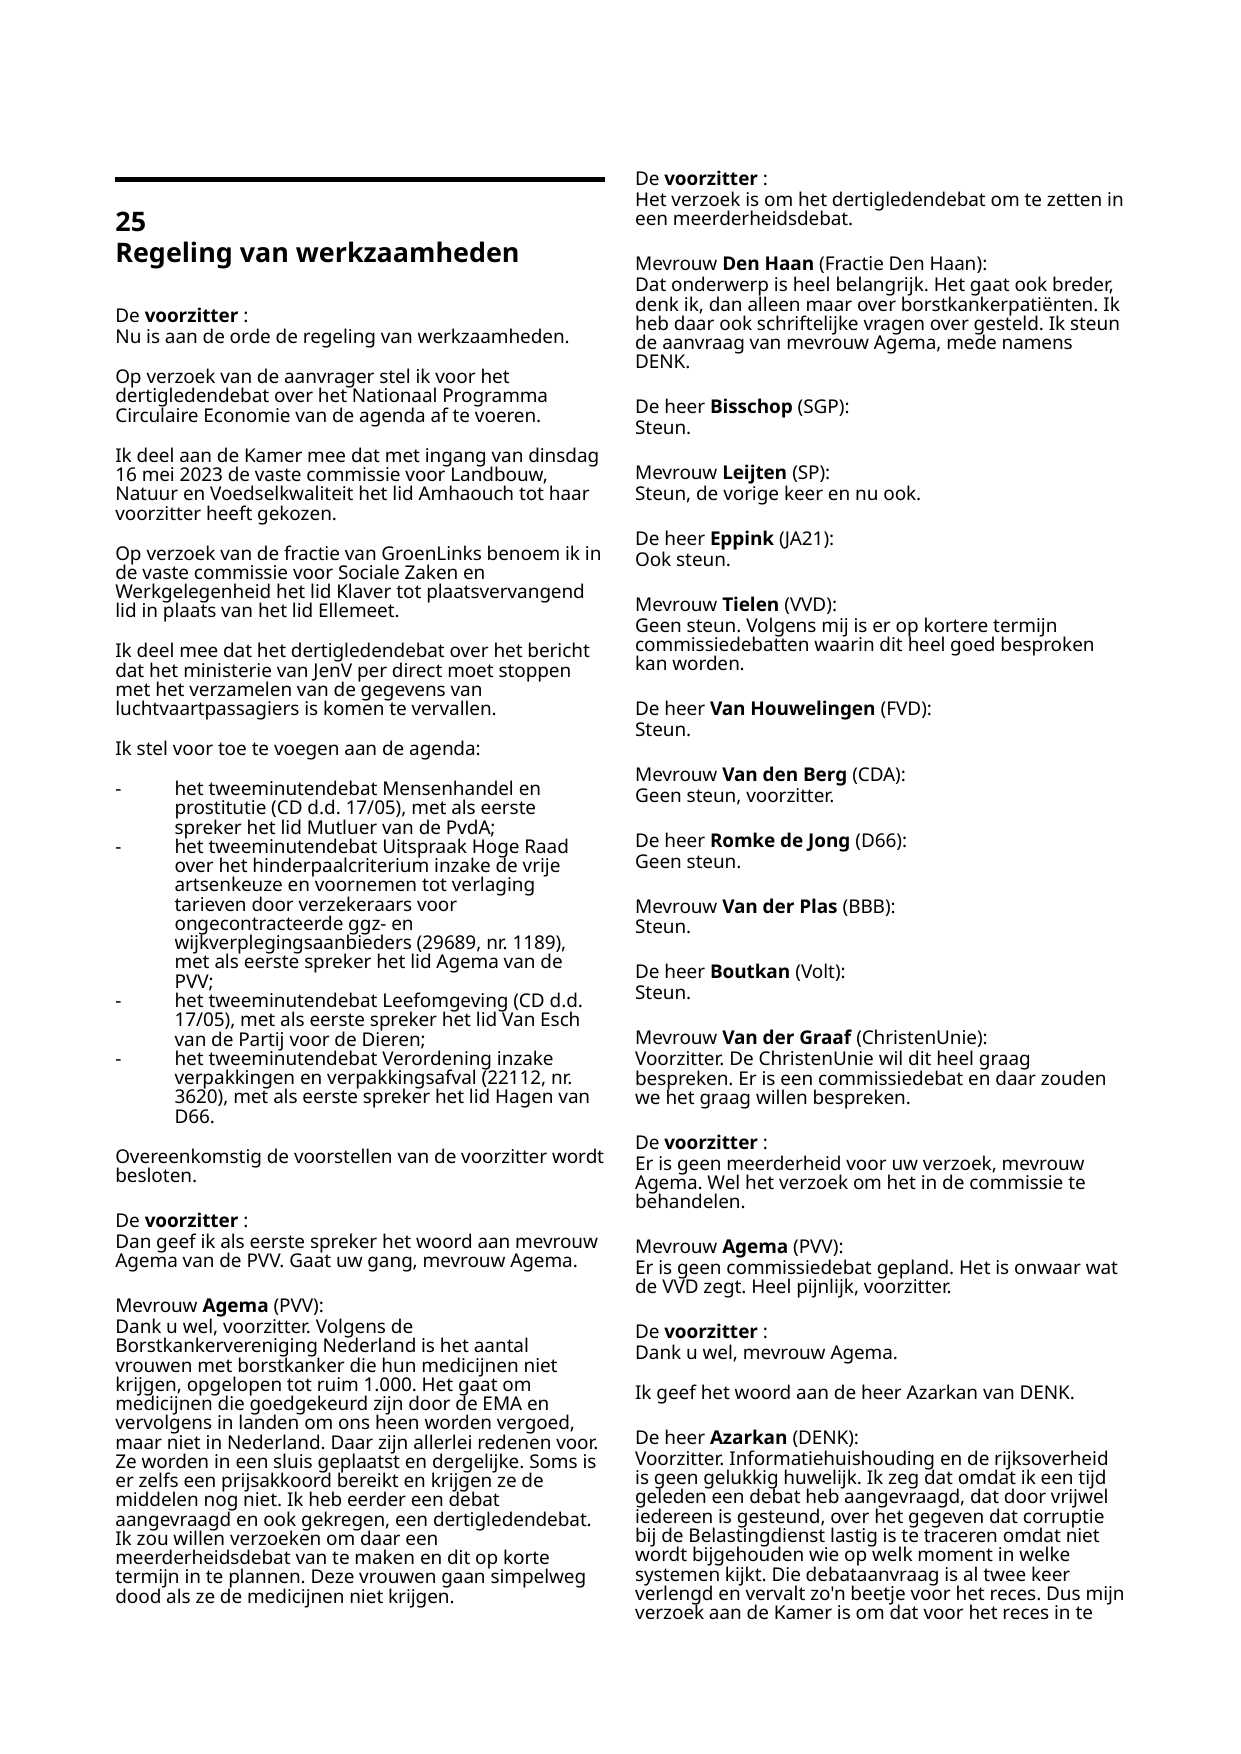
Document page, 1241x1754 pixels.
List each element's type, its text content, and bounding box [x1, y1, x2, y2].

text Dan geef ik als eerste spreker het woord aan mevrouw Agema van de PVV. Gaat uw gang, mevrouw Agema. [115, 1233, 605, 1271]
text Dank u wel, voorzitter. Volgens de Borstkankervereniging Nederland is het aantal vrouwen met borstkanker die hun medicijnen niet krijgen, opgelopen tot ruim 1.000. Het gaat om medicijnen die goedgekeurd zijn door de EMA en vervolgens in landen om ons heen worden vergoed, maar niet in Nederland. Daar zijn allerlei redenen voor. Ze worden in een sluis geplaatst en dergelijke. Soms is er zelfs een prijsakkoord bereikt en krijgen ze de middelen nog niet. Ik heb eerder een debat aangevraagd en ook gekregen, een dertigledendebat. Ik zou willen verzoeken om daar een meerderheidsdebat van te maken en dit op korte termijn in te plannen. Deze vrouwen gaan simpelweg dood als ze de medicijnen niet krijgen. [115, 1318, 605, 1607]
text Mevrouw Agema (PVV): [115, 1292, 605, 1318]
text Steun. [635, 419, 1125, 438]
text 25 [115, 203, 605, 239]
text De voorzitter : [635, 1318, 1125, 1344]
text Voorzitter. Informatiehuishouding en de rijksoverheid is geen gelukkig huwelijk. Ik zeg dat omdat ik een tijd geleden een debat heb aangevraagd, dat door vrijwel iedereen is gesteund, over het gegeven dat corruptie bij de Belastingdienst lastig is te traceren omdat niet wordt bijgehouden wie op welk moment in welke systemen kijkt. Die debataanvraag is al twee keer verlengd en vervalt zo'n beetje voor het reces. Dus mijn verzoek aan de Kamer is om dat voor het reces in te [635, 1450, 1125, 1623]
text Geen steun. Volgens mij is er op kortere termijn commissiedebatten waarin dit heel goed besproken kan worden. [635, 617, 1125, 674]
list het tweeminutendebat Mensenhandel en prostitutie (CD d.d. 17/05), met als eerste spreker het lid Mutluer van de PvdA; [115, 780, 605, 838]
text Ook steun. [635, 551, 1125, 570]
text Mevrouw Den Haan (Fractie Den Haan): [635, 251, 1125, 276]
text Steun. [635, 918, 1125, 938]
text De heer Romke de Jong (D66): [635, 827, 1125, 853]
text Mevrouw Agema (PVV): [635, 1233, 1125, 1259]
text Dank u wel, mevrouw Agema. [635, 1344, 1125, 1363]
text Het verzoek is om het dertigledendebat om te zetten in een meerderheidsdebat. [635, 191, 1125, 230]
text Geen steun. [635, 853, 1125, 872]
text Mevrouw Van den Berg (CDA): [635, 761, 1125, 787]
text Op verzoek van de aanvrager stel ik voor het dertigledendebat over het Nationaal Programma Circulaire Economie van de agenda af te voeren. [115, 368, 605, 426]
text Ik geef het woord aan de heer Azarkan van DENK. [635, 1384, 1125, 1403]
text Er is geen commissiedebat gepland. Het is onwaar wat de VVD zegt. Heel pijnlijk, voorzitter. [635, 1259, 1125, 1297]
text Steun, de vorige keer en nu ook. [635, 485, 1125, 504]
text Nu is aan de orde de regeling van werkzaamheden. [115, 328, 605, 347]
text Ik deel mee dat het dertigledendebat over het bericht dat het ministerie van JenV per direct moet stoppen met het verzamelen van de gegevens van luchtvaartpassagiers is komen te vervallen. [115, 642, 605, 719]
list het tweeminutendebat Verordening inzake verpakkingen en verpakkingsafval (22112, nr. 3620), met als eerste spreker het lid Hagen van D66. [115, 1050, 605, 1127]
text Mevrouw Van der Graaf (ChristenUnie): [635, 1024, 1125, 1050]
text De voorzitter : [115, 302, 605, 328]
text De heer Azarkan (DENK): [635, 1424, 1125, 1450]
text Geen steun, voorzitter. [635, 787, 1125, 806]
text Mevrouw Tielen (VVD): [635, 591, 1125, 617]
text Mevrouw Van der Plas (BBB): [635, 893, 1125, 918]
text De heer Van Houwelingen (FVD): [635, 695, 1125, 721]
text Ik stel voor toe te voegen aan de agenda: [115, 740, 605, 759]
text Mevrouw Leijten (SP): [635, 459, 1125, 485]
text De voorzitter : [635, 1129, 1125, 1154]
text De heer Eppink (JA21): [635, 525, 1125, 551]
text De heer Bisschop (SGP): [635, 393, 1125, 419]
text Voorzitter. De ChristenUnie wil dit heel graag bespreken. Er is een commissiedebat en daar zouden we het graag willen bespreken. [635, 1050, 1125, 1108]
list het tweeminutendebat Uitspraak Hoge Raad over het hinderpaalcriterium inzake de vrije artsenkeuze en voornemen tot verlaging tarieven door verzekeraars voor ongecontracteerde ggz- en wijkverplegingsaanbieders (29689, nr. 1189), met als eerste spreker het lid Agema van de PVV; [115, 838, 605, 992]
text Overeenkomstig de voorstellen van de voorzitter wordt besloten. [115, 1148, 605, 1186]
text Op verzoek van de fractie van GroenLinks benoem ik in de vaste commissie voor Sociale Zaken en Werkgelegenheid het lid Klaver tot plaatsvervangend lid in plaats van het lid Ellemeet. [115, 544, 605, 622]
text Er is geen meerderheid voor uw verzoek, mevrouw Agema. Wel het verzoek om het in de commissie te behandelen. [635, 1154, 1125, 1212]
text Ik deel aan de Kamer mee dat met ingang van dinsdag 16 mei 2023 de vaste commissie voor Landbouw, Natuur en Voedselkwaliteit het lid Amhaouch tot haar voorzitter heeft gekozen. [115, 447, 605, 524]
list het tweeminutendebat Leefomgeving (CD d.d. 17/05), met als eerste spreker het lid Van Esch van de Partij voor de Dieren; [115, 992, 605, 1050]
text Dat onderwerp is heel belangrijk. Het gaat ook breder, denk ik, dan alleen maar over borstkankerpatiënten. Ik heb daar ook schriftelijke vragen over gesteld. Ik steun de aanvraag van mevrouw Agema, mede namens DENK. [635, 276, 1125, 373]
text Steun. [635, 984, 1125, 1004]
text Regeling van werkzaamheden [115, 239, 605, 283]
text De voorzitter : [115, 1207, 605, 1233]
text De voorzitter : [635, 165, 1125, 191]
text Steun. [635, 721, 1125, 740]
text De heer Boutkan (Volt): [635, 959, 1125, 984]
